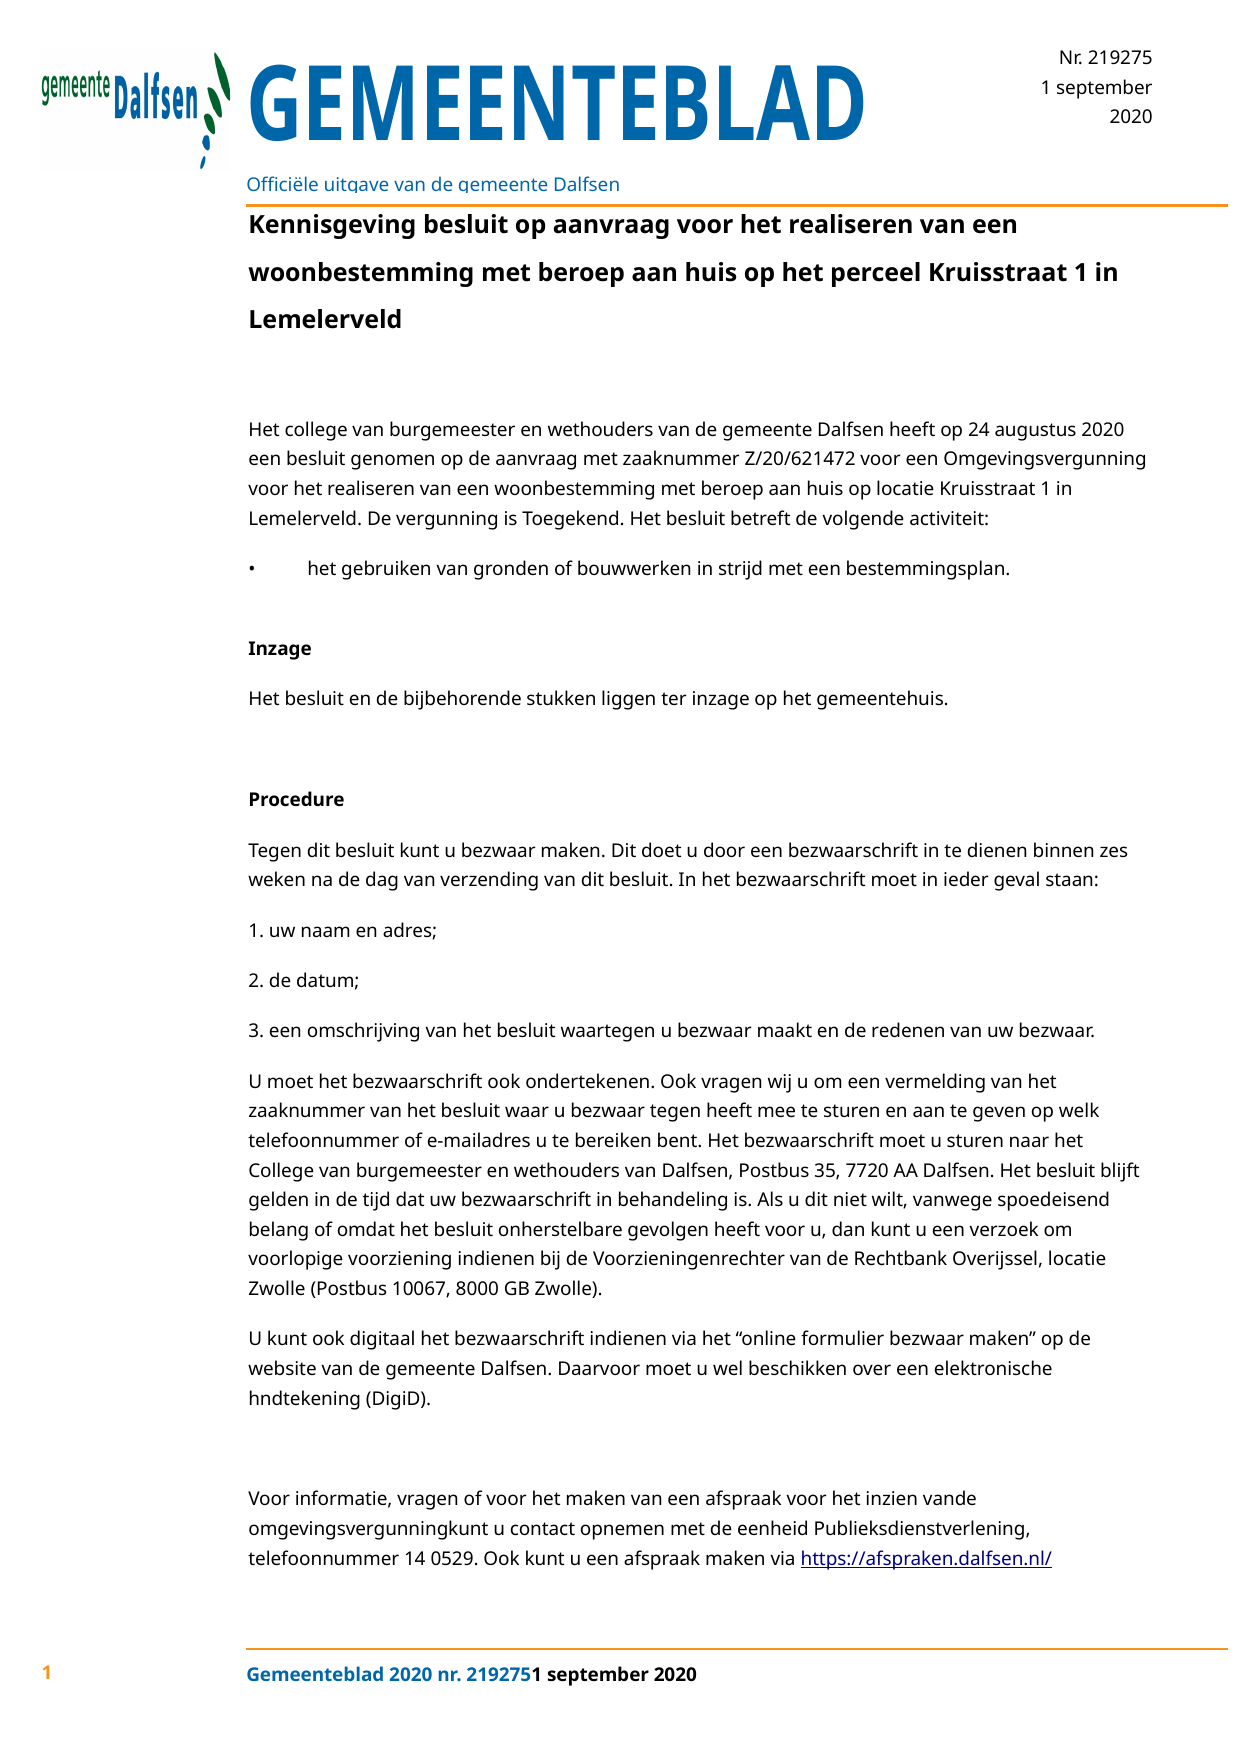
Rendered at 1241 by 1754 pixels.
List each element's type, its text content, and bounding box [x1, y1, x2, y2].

text 3. een omschrijving van het besluit waartegen u bezwaar maakt en de redenen van uw bezwaar. [248, 1018, 1152, 1043]
text 2. de datum; [248, 967, 1152, 993]
text Voor informatie, vragen of voor het maken van een afspraak voor het inzien vande omgevingsvergunningkunt u contact opnemen met de eenheid Publieksdienstverlening, telefoonnummer 14 0529. Ook kunt u een afspraak maken via https://afspraken.dalfsen.nl/ [248, 1486, 1152, 1570]
text Het besluit en de bijbehorende stukken liggen ter inzage op het gemeentehuis. [248, 686, 1152, 711]
list het gebruiken van gronden of bouwwerken in strijd met een bestemmingsplan. [248, 555, 1152, 581]
text Inzage [248, 635, 1152, 661]
text 1. uw naam en adres; [248, 917, 1152, 942]
text U kunt ook digitaal het bezwaarschrift indienen via het “online formulier bezwaar maken” op de website van de gemeente Dalfsen. Daarvoor moet u wel beschikken over een elektronische hndtekening (DigiD). [248, 1326, 1152, 1410]
text Procedure [248, 786, 1152, 812]
text Tegen dit besluit kunt u bezwaar maken. Dit doet u door een bezwaarschrift in te dienen binnen zes weken na de dag van verzending van dit besluit. In het bezwaarschrift moet in ieder geval staan: [248, 837, 1152, 892]
text Kennisgeving besluit op aanvraag voor het realiseren van een woonbestemming met beroep aan huis op het perceel Kruisstraat 1 in Lemelerveld [248, 207, 1152, 336]
picture [41, 47, 231, 172]
text Het college van burgemeester en wethouders van de gemeente Dalfsen heeft op 24 augustus 2020 een besluit genomen op de aanvraag met zaaknummer Z/20/621472 voor een Omgevingsvergunning voor het realiseren van een woonbestemming met beroep aan huis op locatie Kruisstraat 1 in Lemelerveld. De vergunning is Toegekend. Het besluit betreft de volgende activiteit: [248, 416, 1152, 530]
text U moet het bezwaarschrift ook ondertekenen. Ook vragen wij u om een vermelding van het zaaknummer van het besluit waar u bezwaar tegen heeft mee te sturen en aan te geven op welk telefoonnummer of e-mailadres u te bereiken bent. Het bezwaarschrift moet u sturen naar het College van burgemeester en wethouders van Dalfsen, Postbus 35, 7720 AA Dalfsen. Het besluit blijft gelden in de tijd dat uw bezwaarschrift in behandeling is. Als u dit niet wilt, vanwege spoedeisend belang of omdat het besluit onherstelbare gevolgen heeft voor u, dan kunt u een verzoek om voorlopige voorziening indienen bij de Voorzieningenrechter van de Rechtbank Overijssel, locatie Zwolle (Postbus 10067, 8000 GB Zwolle). [248, 1068, 1152, 1301]
